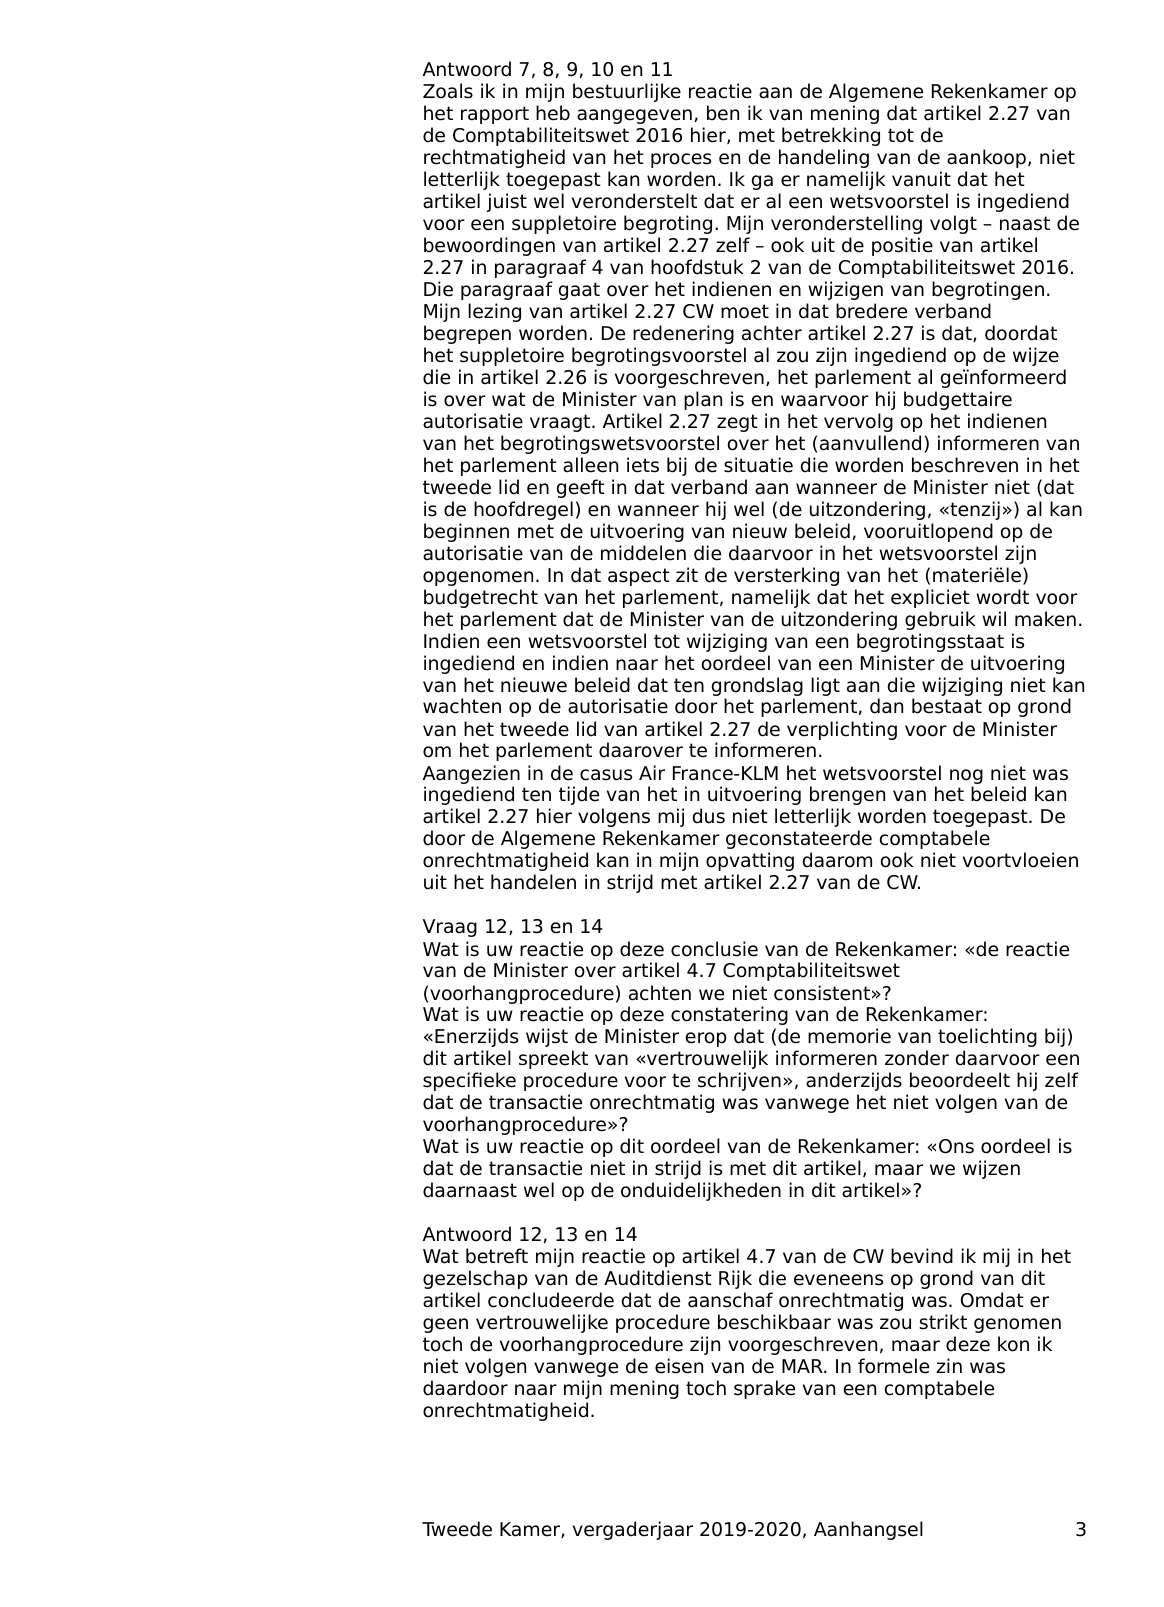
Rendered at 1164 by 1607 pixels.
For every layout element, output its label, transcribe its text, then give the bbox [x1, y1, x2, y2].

text Antwoord 12, 13 en 14 [422, 1224, 1087, 1246]
text Zoals ik in mijn bestuurlijke reactie aan de Algemene Rekenkamer op het rapport heb aangegeven, ben ik van mening dat artikel 2.27 van de Comptabiliteitswet 2016 hier, met betrekking tot de rechtmatigheid van het proces en de handeling van de aankoop, niet letterlijk toegepast kan worden. Ik ga er namelijk vanuit dat het artikel juist wel veronderstelt dat er al een wetsvoorstel is ingediend voor een suppletoire begroting. Mijn veronderstelling volgt – naast de bewoordingen van artikel 2.27 zelf – ook uit de positie van artikel 2.27 in paragraaf 4 van hoofdstuk 2 van de Comptabiliteitswet 2016. Die paragraaf gaat over het indienen en wijzigen van begrotingen. Mijn lezing van artikel 2.27 CW moet in dat bredere verband begrepen worden. De redenering achter artikel 2.27 is dat, doordat het suppletoire begrotingsvoorstel al zou zijn ingediend op de wijze die in artikel 2.26 is voorgeschreven, het parlement al geïnformeerd is over wat de Minister van plan is en waarvoor hij budgettaire autorisatie vraagt. Artikel 2.27 zegt in het vervolg op het indienen van het begrotingswetsvoorstel over het (aanvullend) informeren van het parlement alleen iets bij de situatie die worden beschreven in het tweede lid en geeft in dat verband aan wanneer de Minister niet (dat is de hoofdregel) en wanneer hij wel (de uitzondering, «tenzij») al kan beginnen met de uitvoering van nieuw beleid, vooruitlopend op de autorisatie van de middelen die daarvoor in het wetsvoorstel zijn opgenomen. In dat aspect zit de versterking van het (materiële) budgetrecht van het parlement, namelijk dat het expliciet wordt voor het parlement dat de Minister van de uitzondering gebruik wil maken. Indien een wetsvoorstel tot wijziging van een begrotingsstaat is ingediend en indien naar het oordeel van een Minister de uitvoering van het nieuwe beleid dat ten grondslag ligt aan die wijziging niet kan wachten op de autorisatie door het parlement, dan bestaat op grond van het tweede lid van artikel 2.27 de verplichting voor de Minister om het parlement daarover te informeren. [422, 81, 1087, 762]
text Wat betreft mijn reactie op artikel 4.7 van de CW bevind ik mij in het gezelschap van de Auditdienst Rijk die eveneens op grond van dit artikel concludeerde dat de aanschaf onrechtmatig was. Omdat er geen vertrouwelijke procedure beschikbaar was zou strikt genomen toch de voorhangprocedure zijn voorgeschreven, maar deze kon ik niet volgen vanwege de eisen van de MAR. In formele zin was daardoor naar mijn mening toch sprake van een comptabele onrechtmatigheid. [422, 1246, 1087, 1422]
text Wat is uw reactie op deze conclusie van de Rekenkamer: «de reactie van de Minister over artikel 4.7 Comptabiliteitswet (voorhangprocedure) achten we niet consistent»? [422, 938, 1087, 1004]
text Vraag 12, 13 en 14 [422, 916, 1087, 938]
text Wat is uw reactie op dit oordeel van de Rekenkamer: «Ons oordeel is dat de transactie niet in strijd is met dit artikel, maar we wijzen daarnaast wel op de onduidelijkheden in dit artikel»? [422, 1136, 1087, 1202]
text Aangezien in de casus Air France-KLM het wetsvoorstel nog niet was ingediend ten tijde van het in uitvoering brengen van het beleid kan artikel 2.27 hier volgens mij dus niet letterlijk worden toegepast. De door de Algemene Rekenkamer geconstateerde comptabele onrechtmatigheid kan in mijn opvatting daarom ook niet voortvloeien uit het handelen in strijd met artikel 2.27 van de CW. [422, 762, 1087, 894]
text Wat is uw reactie op deze constatering van de Rekenkamer: «Enerzijds wijst de Minister erop dat (de memorie van toelichting bij) dit artikel spreekt van «vertrouwelijk informeren zonder daarvoor een specifieke procedure voor te schrijven», anderzijds beoordeelt hij zelf dat de transactie onrechtmatig was vanwege het niet volgen van de voorhangprocedure»? [422, 1004, 1087, 1136]
text Antwoord 7, 8, 9, 10 en 11 [422, 59, 1087, 81]
